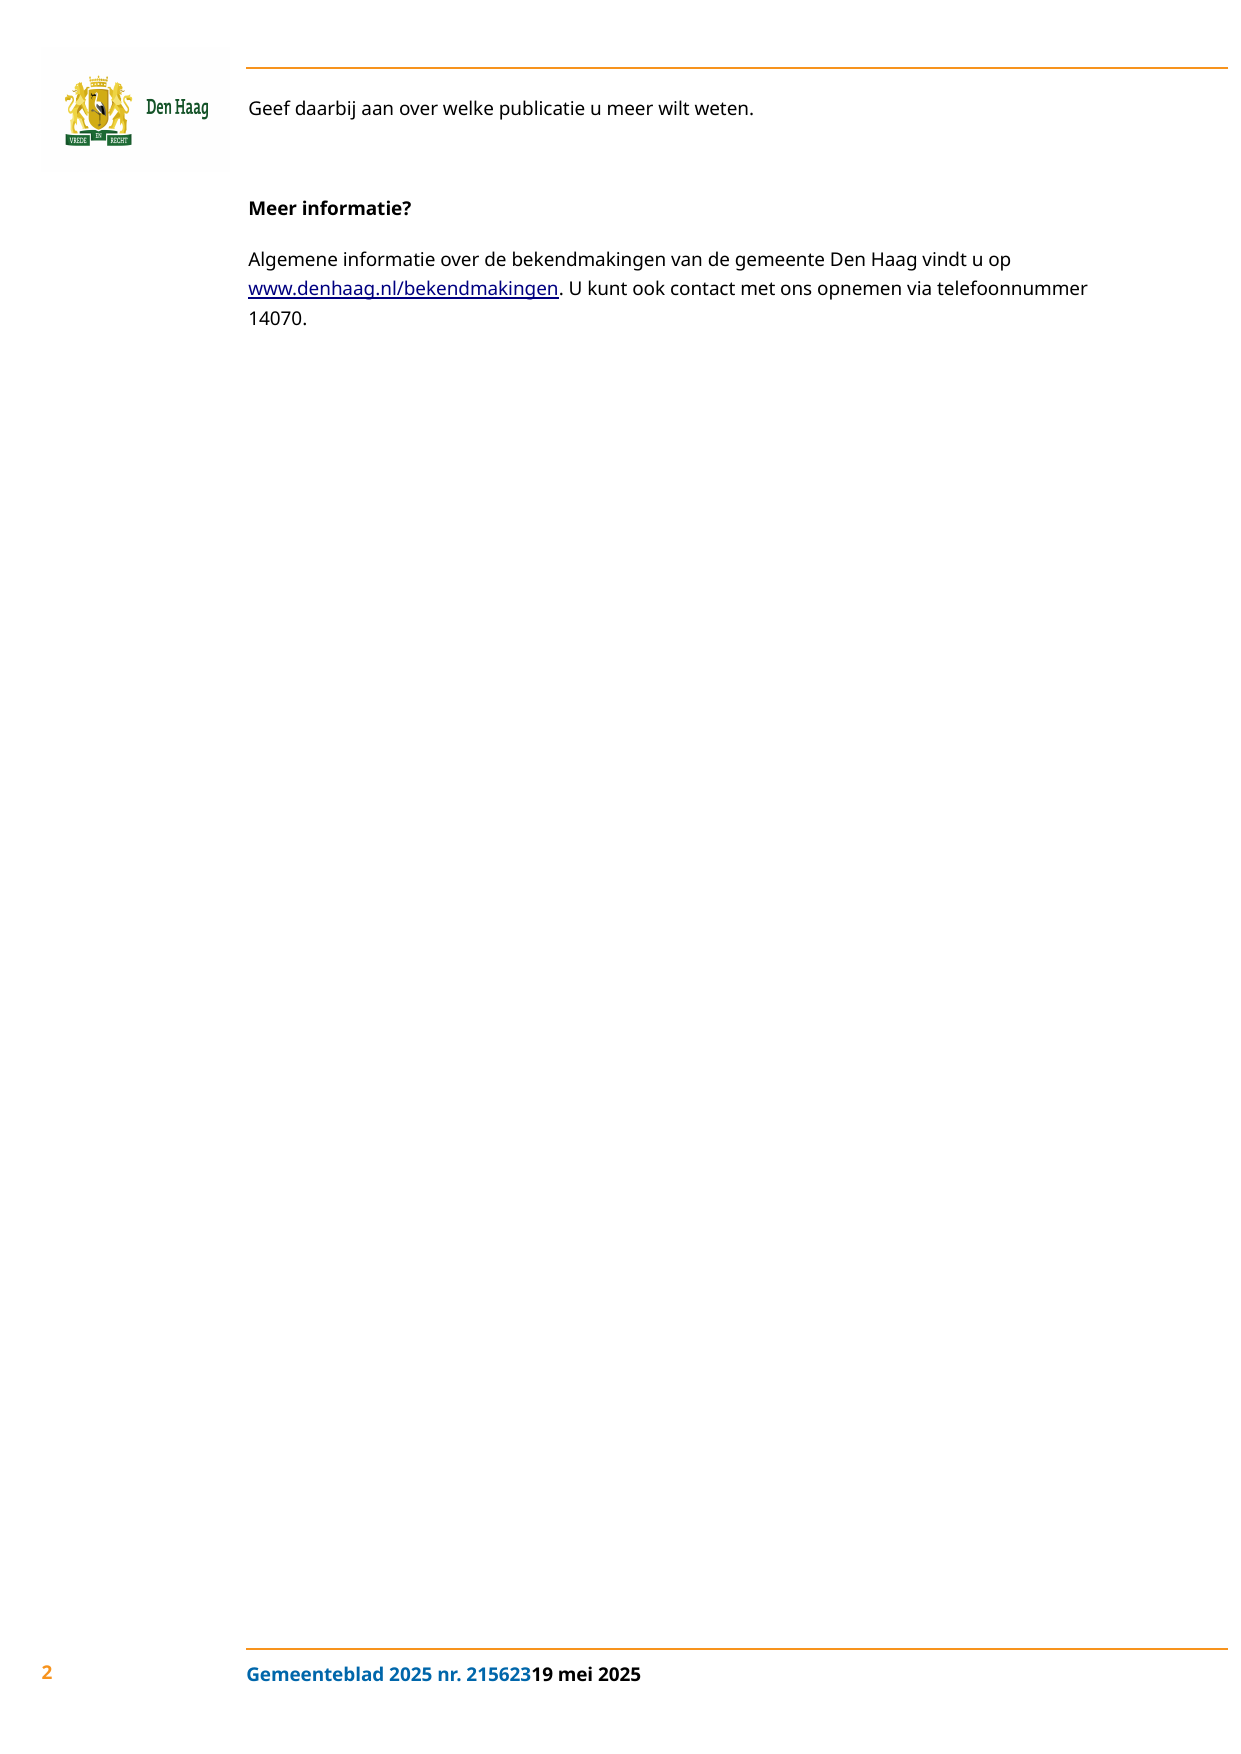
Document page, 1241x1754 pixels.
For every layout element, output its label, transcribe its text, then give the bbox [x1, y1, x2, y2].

picture [41, 47, 231, 172]
text Geef daarbij aan over welke publicatie u meer wilt weten. [248, 95, 1152, 121]
text Meer informatie? [248, 196, 1152, 221]
text Algemene informatie over de bekendmakingen van de gemeente Den Haag vindt u op www.denhaag.nl/bekendmakingen. U kunt ook contact met ons opnemen via telefoonnummer 14070. [248, 246, 1152, 331]
